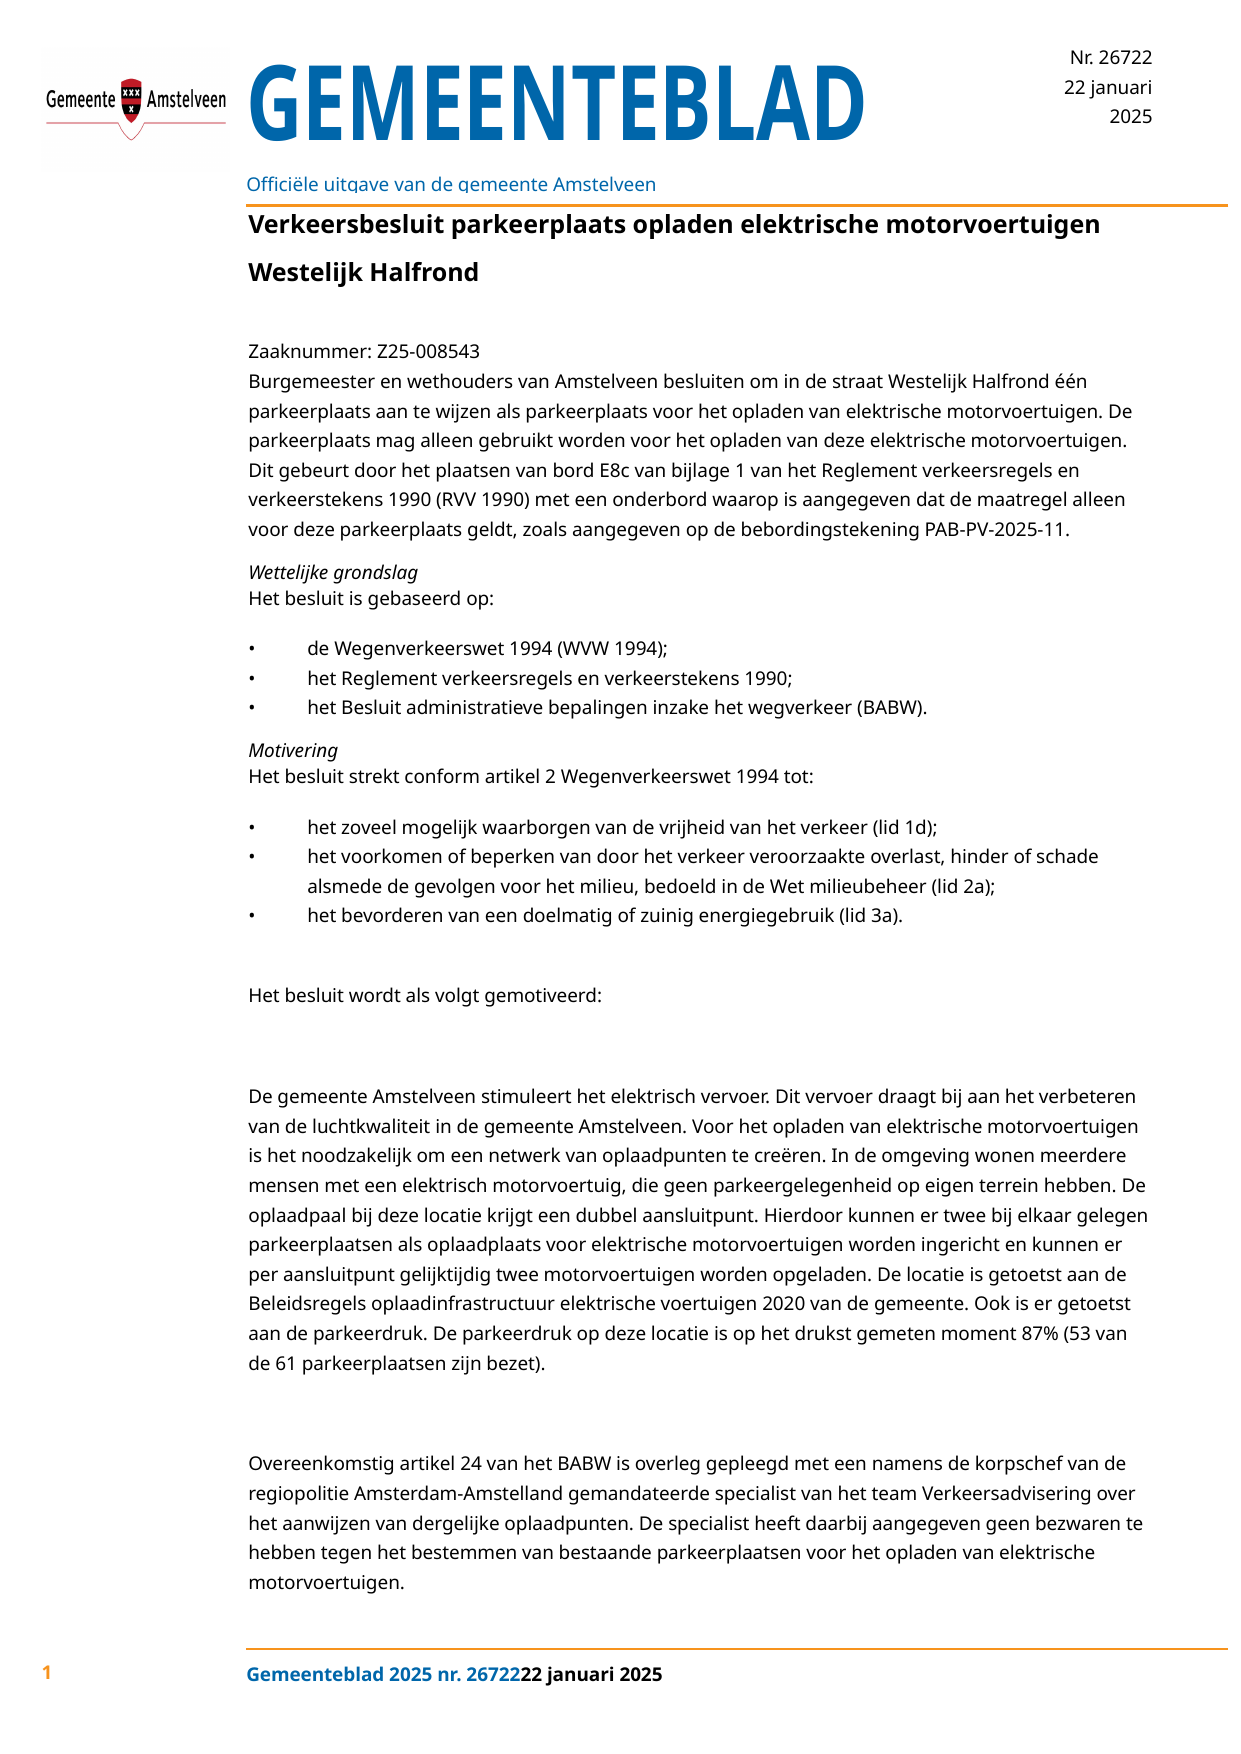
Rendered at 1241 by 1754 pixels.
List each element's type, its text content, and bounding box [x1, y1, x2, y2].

text Overeenkomstig artikel 24 van het BABW is overleg gepleegd met een namens de korpschef van de regiopolitie Amsterdam-Amstelland gemandateerde specialist van het team Verkeersadvisering over het aanwijzen van dergelijke oplaadpunten. De specialist heeft daarbij aangegeven geen bezwaren te hebben tegen het bestemmen van bestaande parkeerplaatsen voor het opladen van elektrische motorvoertuigen. [248, 1451, 1152, 1594]
text Het besluit wordt als volgt gemotiveerd: [248, 983, 1152, 1008]
text Het besluit strekt conform artikel 2 Wegenverkeerswet 1994 tot: [248, 763, 1152, 789]
list het bevorderen van een doelmatig of zuinig energiegebruik (lid 3a). [248, 903, 1152, 928]
text De gemeente Amstelveen stimuleert het elektrisch vervoer. Dit vervoer draagt bij aan het verbeteren van de luchtkwaliteit in de gemeente Amstelveen. Voor het opladen van elektrische motorvoertuigen is het noodzakelijk om een netwerk van oplaadpunten te creëren. In de omgeving wonen meerdere mensen met een elektrisch motorvoertuig, die geen parkeergelegenheid op eigen terrein hebben. De oplaadpaal bij deze locatie krijgt een dubbel aansluitpunt. Hierdoor kunnen er twee bij elkaar gelegen parkeerplaatsen als oplaadplaats voor elektrische motorvoertuigen worden ingericht en kunnen er per aansluitpunt gelijktijdig twee motorvoertuigen worden opgeladen. De locatie is getoetst aan de Beleidsregels oplaadinfrastructuur elektrische voertuigen 2020 van de gemeente. Ook is er getoetst aan de parkeerdruk. De parkeerdruk op deze locatie is op het drukst gemeten moment 87% (53 van de 61 parkeerplaatsen zijn bezet). [248, 1083, 1152, 1375]
list het voorkomen of beperken van door het verkeer veroorzaakte overlast, hinder of schade alsmede de gevolgen voor het milieu, bedoeld in de Wet milieubeheer (lid 2a); [248, 843, 1152, 899]
text Zaaknummer: Z25-008543 [248, 339, 1152, 364]
picture [41, 47, 231, 172]
text Het besluit is gebaseerd op: [248, 585, 1152, 611]
text Dit gebeurt door het plaatsen van bord E8c van bijlage 1 van het Reglement verkeersregels en verkeerstekens 1990 (RVV 1990) met een onderbord waarop is aangegeven dat de maatregel alleen voor deze parkeerplaats geldt, zoals aangegeven op de bebordingstekening PAB-PV-2025-11. [248, 457, 1152, 542]
text Burgemeester en wethouders van Amstelveen besluiten om in de straat Westelijk Halfrond één parkeerplaats aan te wijzen als parkeerplaats voor het opladen van elektrische motorvoertuigen. De parkeerplaats mag alleen gebruikt worden voor het opladen van deze elektrische motorvoertuigen. [248, 368, 1152, 453]
list het zoveel mogelijk waarborgen van de vrijheid van het verkeer (lid 1d); [248, 814, 1152, 839]
list het Besluit administratieve bepalingen inzake het wegverkeer (BABW). [248, 694, 1152, 720]
list het Reglement verkeersregels en verkeerstekens 1990; [248, 665, 1152, 691]
text Motivering [248, 738, 1152, 763]
list de Wegenverkeerswet 1994 (WVW 1994); [248, 635, 1152, 661]
text Verkeersbesluit parkeerplaats opladen elektrische motorvoertuigen Westelijk Halfrond [248, 207, 1152, 288]
text Wettelijke grondslag [248, 559, 1152, 585]
